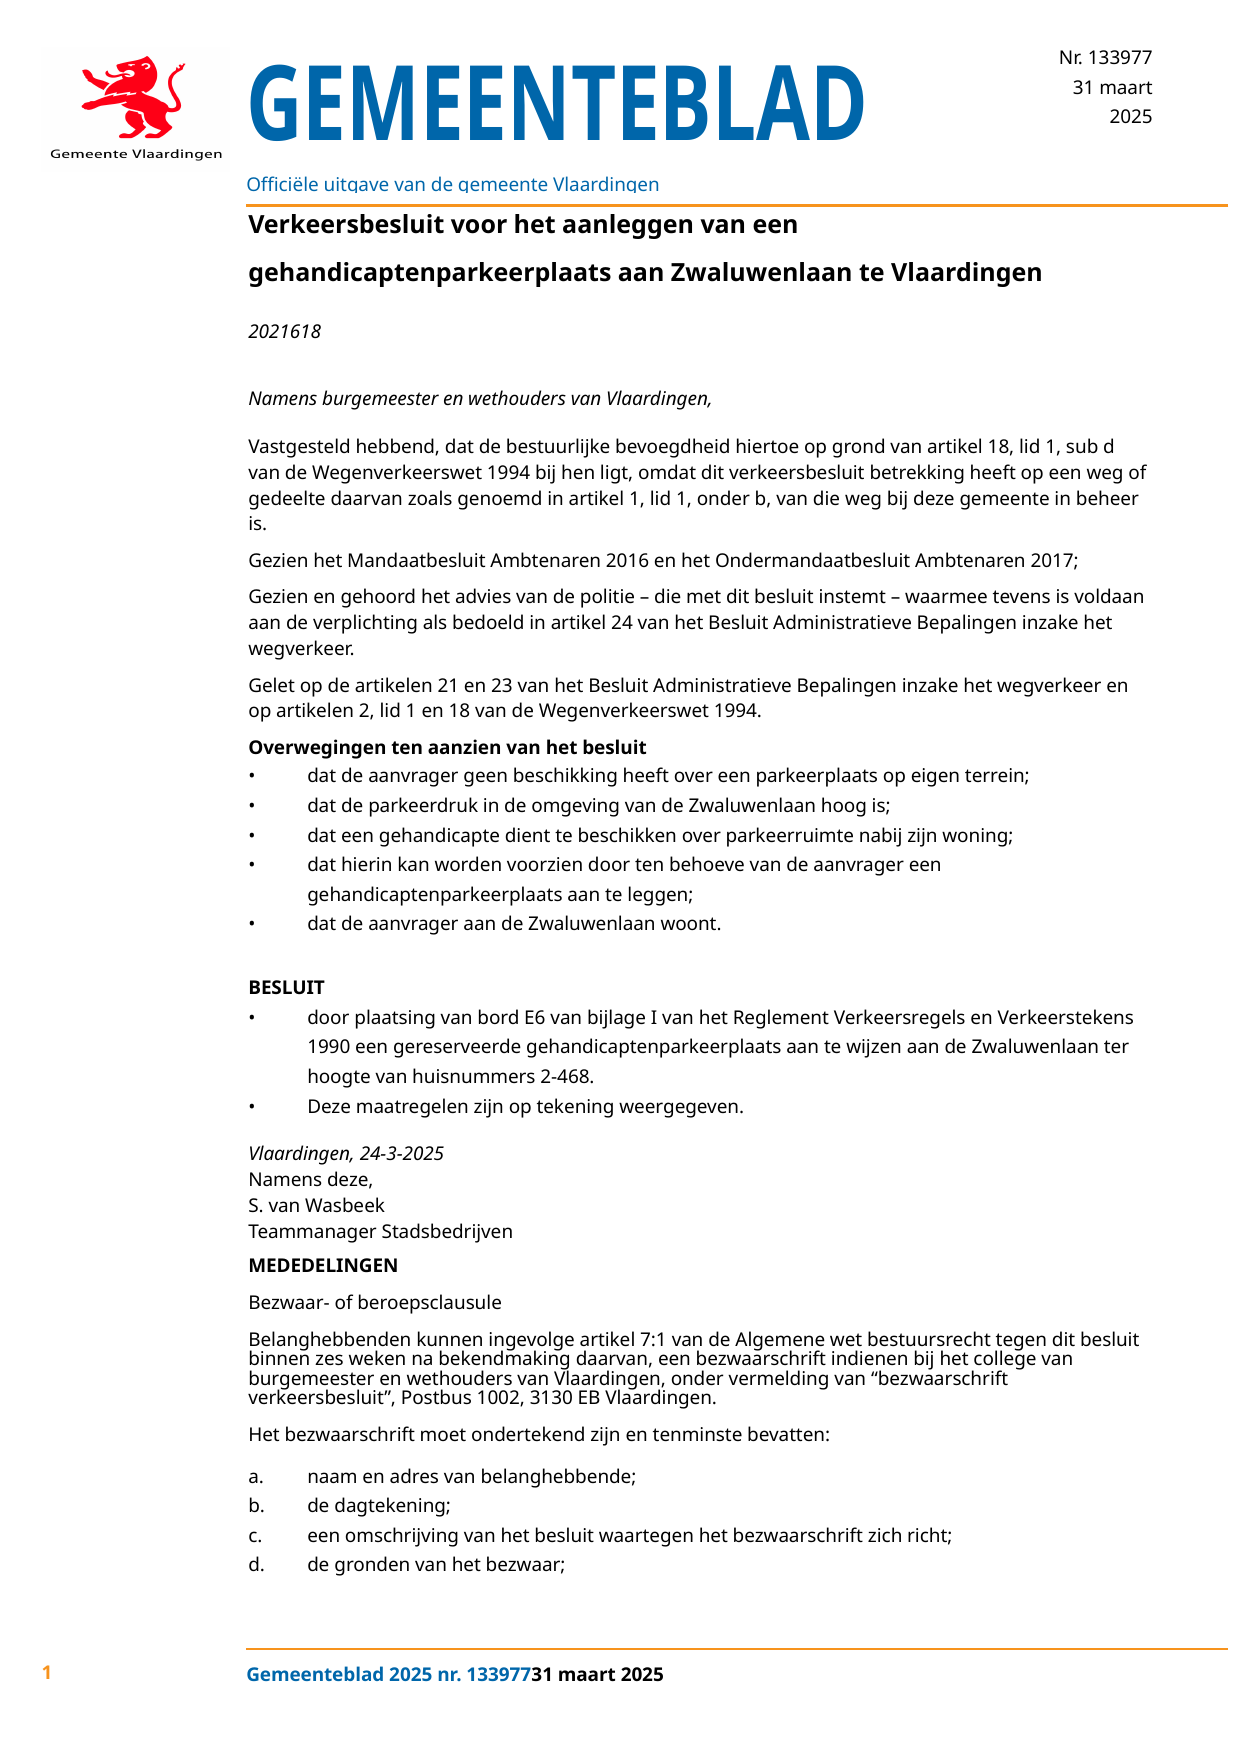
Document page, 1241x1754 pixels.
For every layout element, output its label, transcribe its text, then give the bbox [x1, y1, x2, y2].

picture [41, 47, 231, 172]
text Het bezwaarschrift moet ondertekend zijn en tenminste bevatten: [248, 1426, 1152, 1445]
list dat de aanvrager geen beschikking heeft over een parkeerplaats op eigen terrein; [248, 763, 1152, 788]
text MEDEDELINGEN [248, 1257, 1152, 1276]
list door plaatsing van bord E6 van bijlage I van het Reglement Verkeersregels en Verkeerstekens 1990 een gereserveerde gehandicaptenparkeerplaats aan te wijzen aan de Zwaluwenlaan ter hoogte van huisnummers 2-468. [248, 1004, 1152, 1089]
list de gronden van het bezwaar; [248, 1552, 1152, 1577]
text S. van Wasbeek [248, 1192, 1152, 1218]
list dat een gehandicapte dient te beschikken over parkeerruimte nabij zijn woning; [248, 822, 1152, 847]
text 2021618 [248, 318, 1152, 344]
text Namens burgemeester en wethouders van Vlaardingen, [248, 386, 1152, 411]
text Teammanager Stadsbedrijven [248, 1218, 1152, 1243]
text Gelet op de artikelen 21 en 23 van het Besluit Administratieve Bepalingen inzake het wegverkeer en op artikelen 2, lid 1 en 18 van de Wegenverkeerswet 1994. [248, 672, 1152, 723]
list dat hierin kan worden voorzien door ten behoeve van de aanvrager een gehandicaptenparkeerplaats aan te leggen; [248, 851, 1152, 907]
list dat de aanvrager aan de Zwaluwenlaan woont. [248, 911, 1152, 936]
text Gezien het Mandaatbesluit Ambtenaren 2016 en het Ondermandaatbesluit Ambtenaren 2017; [248, 547, 1152, 573]
text Verkeersbesluit voor het aanleggen van een gehandicaptenparkeerplaats aan Zwaluwenlaan te Vlaardingen [248, 207, 1152, 288]
text Namens deze, [248, 1166, 1152, 1192]
list Deze maatregelen zijn op tekening weergegeven. [248, 1093, 1152, 1118]
text Vastgesteld hebbend, dat de bestuurlijke bevoegdheid hiertoe op grond van artikel 18, lid 1, sub d van de Wegenverkeerswet 1994 bij hen ligt, omdat dit verkeersbesluit betrekking heeft op een weg of gedeelte daarvan zoals genoemd in artikel 1, lid 1, onder b, van die weg bij deze gemeente in beheer is. [248, 433, 1152, 536]
text Bezwaar- of beroepsclausule [248, 1294, 1152, 1313]
text Overwegingen ten aanzien van het besluit [248, 734, 1152, 760]
text Belanghebbenden kunnen ingevolge artikel 7:1 van de Algemene wet bestuursrecht tegen dit besluit binnen zes weken na bekendmaking daarvan, een bezwaarschrift indienen bij het college van burgemeester en wethouders van Vlaardingen, onder vermelding van “bezwaarschrift verkeersbesluit”, Postbus 1002, 3130 EB Vlaardingen. [248, 1331, 1152, 1408]
list naam en adres van belanghebbende; [248, 1463, 1152, 1489]
text Gezien en gehoord het advies van de politie – die met dit besluit instemt – waarmee tevens is voldaan aan de verplichting als bedoeld in artikel 24 van het Besluit Administratieve Bepalingen inzake het wegverkeer. [248, 584, 1152, 661]
text Vlaardingen, 24-3-2025 [248, 1141, 1152, 1166]
list dat de parkeerdruk in de omgeving van de Zwaluwenlaan hoog is; [248, 792, 1152, 818]
list een omschrijving van het besluit waartegen het bezwaarschrift zich richt; [248, 1522, 1152, 1548]
text BESLUIT [248, 974, 1152, 1000]
list de dagtekening; [248, 1492, 1152, 1518]
